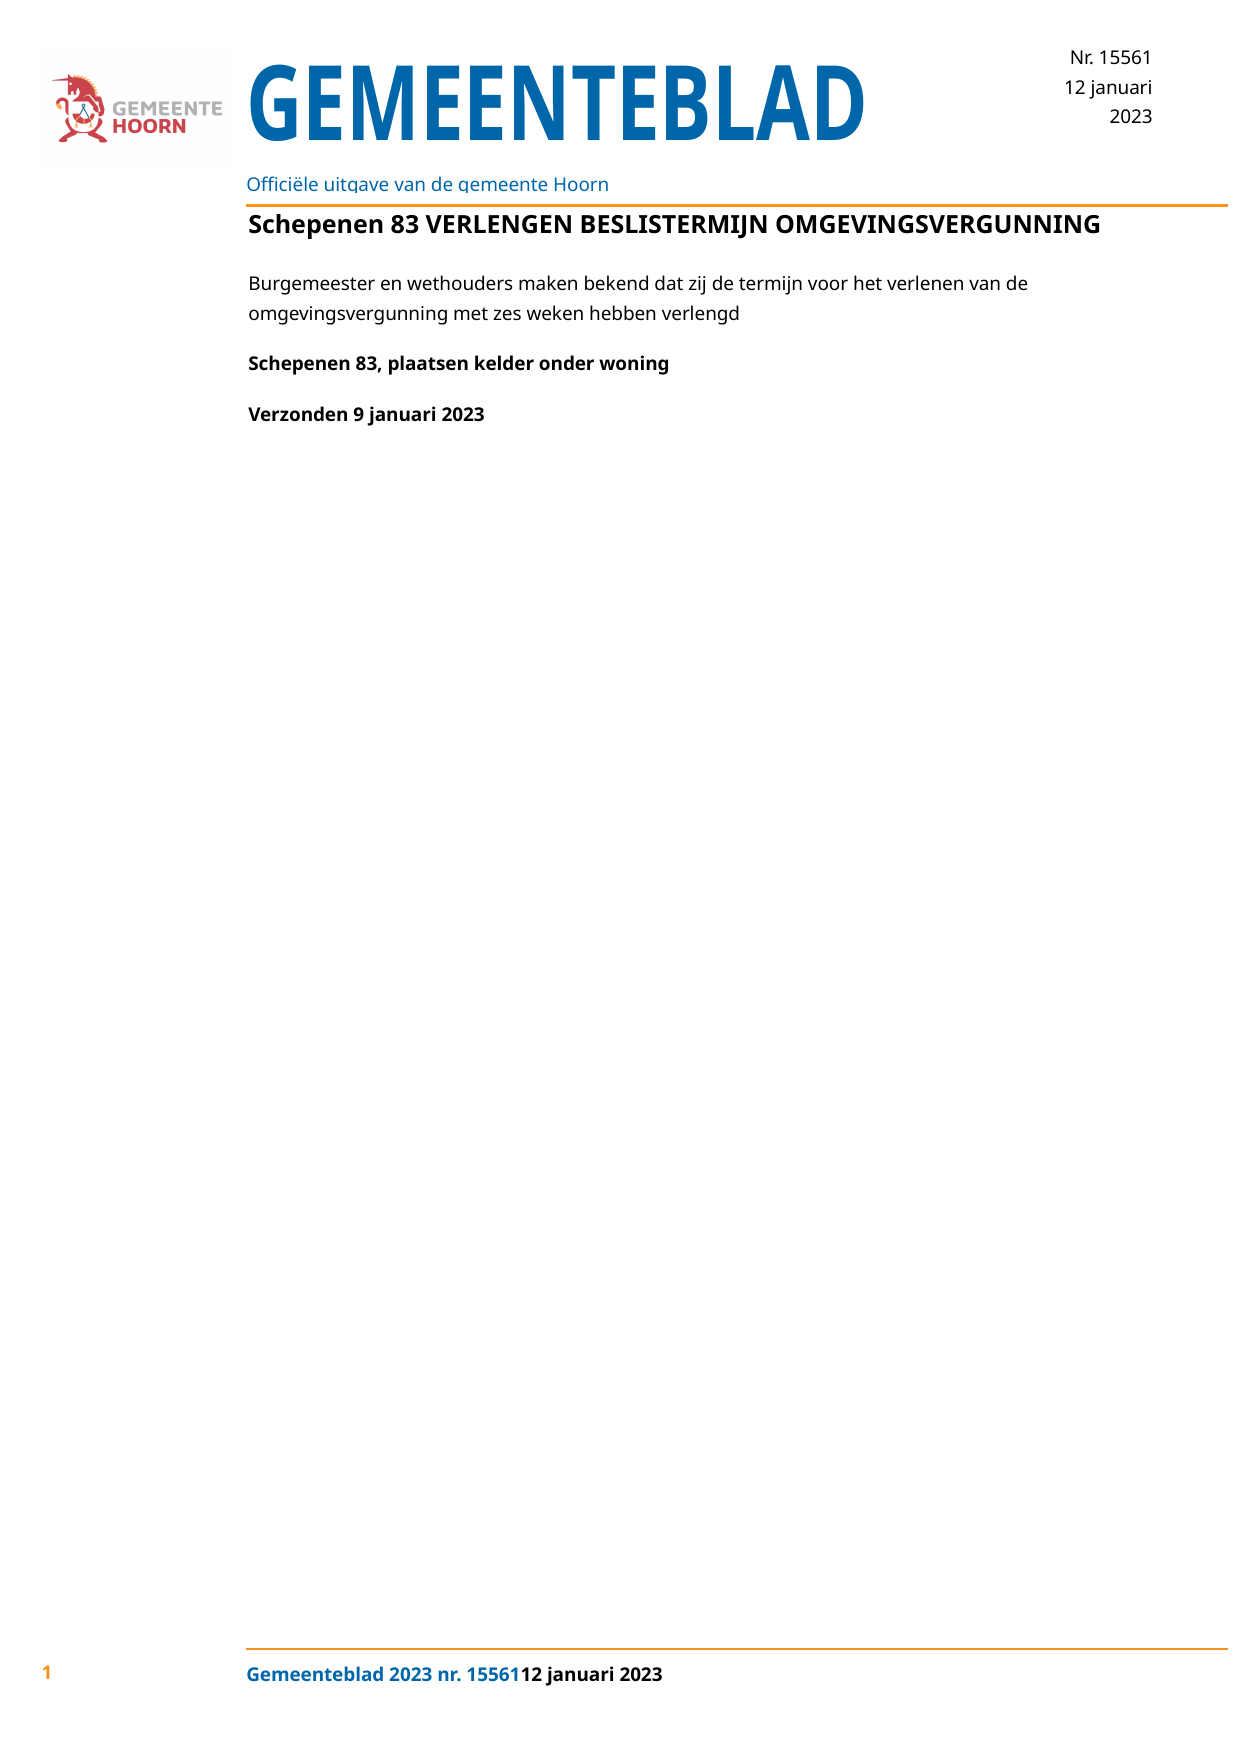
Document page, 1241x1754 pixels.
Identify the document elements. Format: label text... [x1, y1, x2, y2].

text Verzonden 9 januari 2023 [248, 401, 1152, 426]
picture [41, 47, 231, 172]
text Schepenen 83 VERLENGEN BESLISTERMIJN OMGEVINGSVERGUNNING [248, 207, 1152, 241]
text Schepenen 83, plaatsen kelder onder woning [248, 350, 1152, 376]
text Burgemeester en wethouders maken bekend dat zij de termijn voor het verlenen van de omgevingsvergunning met zes weken hebben verlengd [248, 270, 1152, 326]
